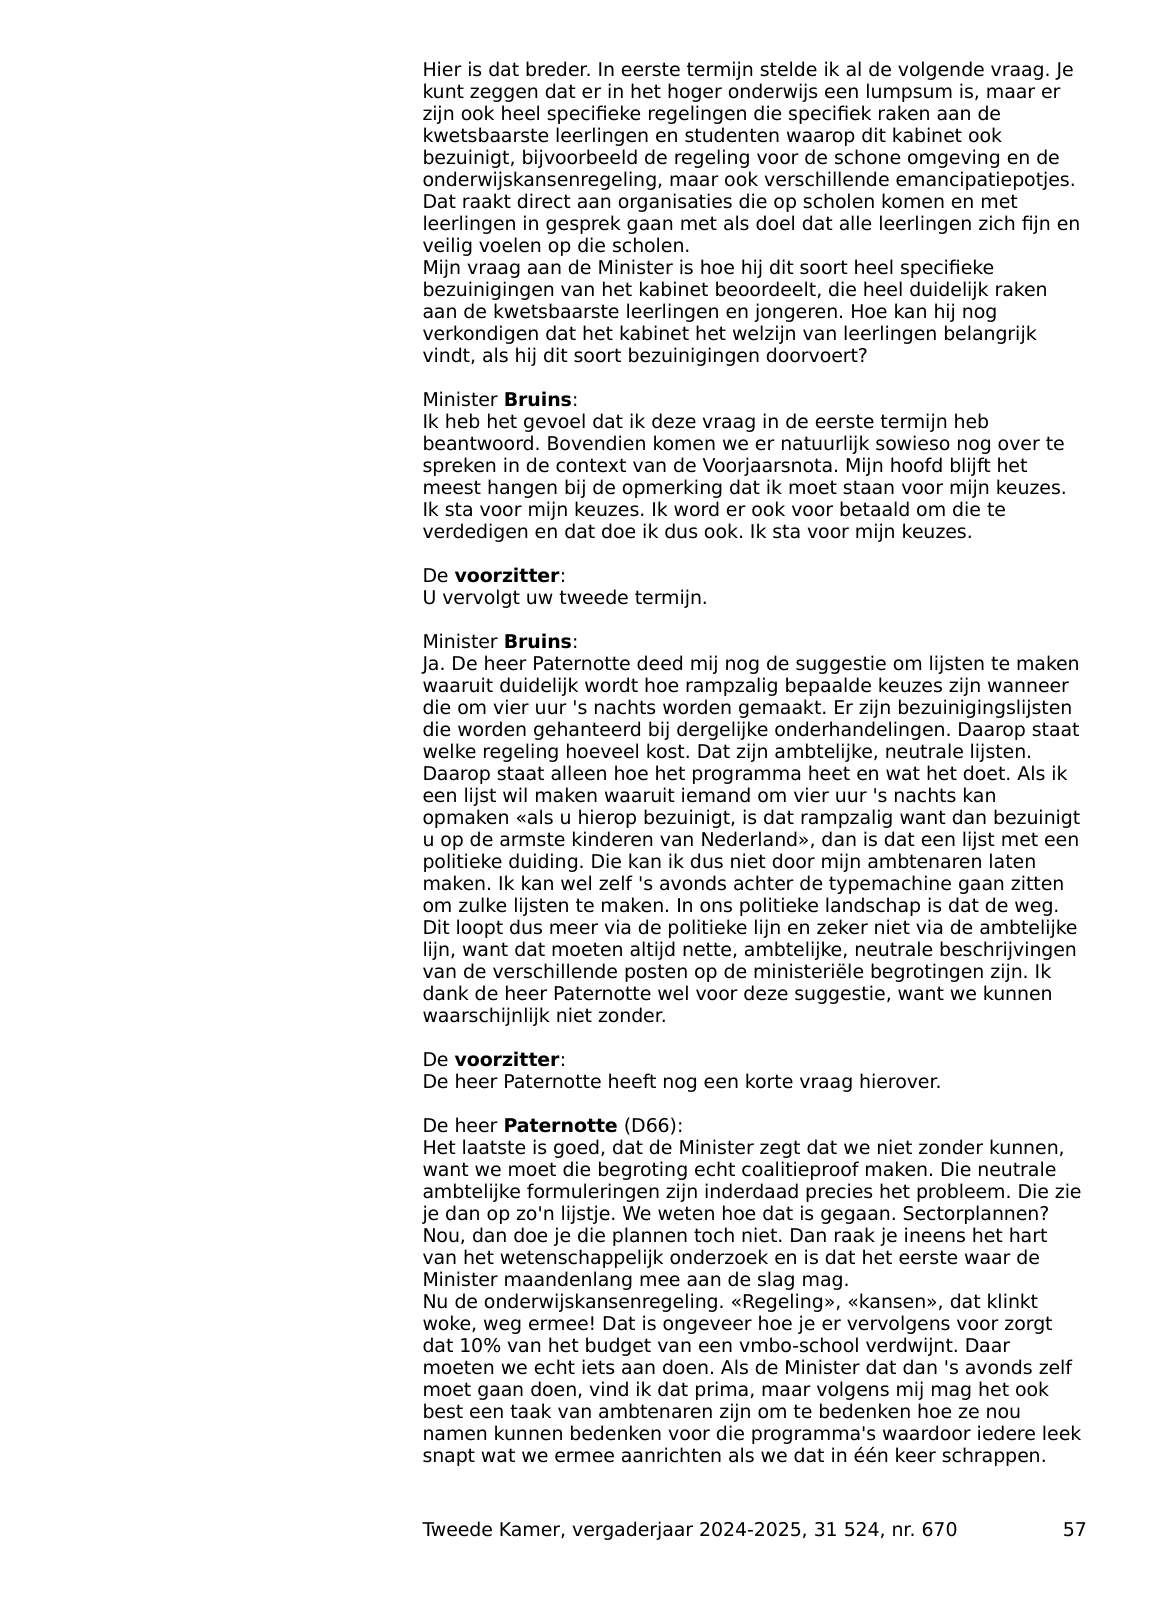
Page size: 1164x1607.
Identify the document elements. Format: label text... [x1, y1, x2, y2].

text Mijn vraag aan de Minister is hoe hij dit soort heel specifieke bezuinigingen van het kabinet beoordeelt, die heel duidelijk raken aan de kwetsbaarste leerlingen en jongeren. Hoe kan hij nog verkondigen dat het kabinet het welzijn van leerlingen belangrijk vindt, als hij dit soort bezuinigingen doorvoert? [422, 257, 1087, 367]
text Minister Bruins: [422, 389, 1087, 411]
text Nu de onderwijskansenregeling. «Regeling», «kansen», dat klinkt woke, weg ermee! Dat is ongeveer hoe je er vervolgens voor zorgt dat 10% van het budget van een vmbo-school verdwijnt. Daar moeten we echt iets aan doen. Als de Minister dat dan 's avonds zelf moet gaan doen, vind ik dat prima, maar volgens mij mag het ook best een taak van ambtenaren zijn om te bedenken hoe ze nou namen kunnen bedenken voor die programma's waardoor iedere leek snapt wat we ermee aanrichten als we dat in één keer schrappen. [422, 1291, 1087, 1467]
text De voorzitter: [422, 1049, 1087, 1071]
text De heer Paternotte (D66): [422, 1115, 1087, 1137]
text Ik heb het gevoel dat ik deze vraag in de eerste termijn heb beantwoord. Bovendien komen we er natuurlijk sowieso nog over te spreken in de context van de Voorjaarsnota. Mijn hoofd blijft het meest hangen bij de opmerking dat ik moet staan voor mijn keuzes. Ik sta voor mijn keuzes. Ik word er ook voor betaald om die te verdedigen en dat doe ik dus ook. Ik sta voor mijn keuzes. [422, 411, 1087, 543]
text Minister Bruins: [422, 631, 1087, 653]
text De heer Paternotte heeft nog een korte vraag hierover. [422, 1071, 1087, 1093]
text Het laatste is goed, dat de Minister zegt dat we niet zonder kunnen, want we moet die begroting echt coalitieproof maken. Die neutrale ambtelijke formuleringen zijn inderdaad precies het probleem. Die zie je dan op zo'n lijstje. We weten hoe dat is gegaan. Sectorplannen? Nou, dan doe je die plannen toch niet. Dan raak je ineens het hart van het wetenschappelijk onderzoek en is dat het eerste waar de Minister maandenlang mee aan de slag mag. [422, 1137, 1087, 1291]
text Ja. De heer Paternotte deed mij nog de suggestie om lijsten te maken waaruit duidelijk wordt hoe rampzalig bepaalde keuzes zijn wanneer die om vier uur 's nachts worden gemaakt. Er zijn bezuinigingslijsten die worden gehanteerd bij dergelijke onderhandelingen. Daarop staat welke regeling hoeveel kost. Dat zijn ambtelijke, neutrale lijsten. Daarop staat alleen hoe het programma heet en wat het doet. Als ik een lijst wil maken waaruit iemand om vier uur 's nachts kan opmaken «als u hierop bezuinigt, is dat rampzalig want dan bezuinigt u op de armste kinderen van Nederland», dan is dat een lijst met een politieke duiding. Die kan ik dus niet door mijn ambtenaren laten maken. Ik kan wel zelf 's avonds achter de typemachine gaan zitten om zulke lijsten te maken. In ons politieke landschap is dat de weg. Dit loopt dus meer via de politieke lijn en zeker niet via de ambtelijke lijn, want dat moeten altijd nette, ambtelijke, neutrale beschrijvingen van de verschillende posten op de ministeriële begrotingen zijn. Ik dank de heer Paternotte wel voor deze suggestie, want we kunnen waarschijnlijk niet zonder. [422, 653, 1087, 1027]
text De voorzitter: [422, 565, 1087, 587]
text Hier is dat breder. In eerste termijn stelde ik al de volgende vraag. Je kunt zeggen dat er in het hoger onderwijs een lumpsum is, maar er zijn ook heel specifieke regelingen die specifiek raken aan de kwetsbaarste leerlingen en studenten waarop dit kabinet ook bezuinigt, bijvoorbeeld de regeling voor de schone omgeving en de onderwijskansenregeling, maar ook verschillende emancipatiepotjes. Dat raakt direct aan organisaties die op scholen komen en met leerlingen in gesprek gaan met als doel dat alle leerlingen zich fijn en veilig voelen op die scholen. [422, 59, 1087, 257]
text U vervolgt uw tweede termijn. [422, 587, 1087, 609]
